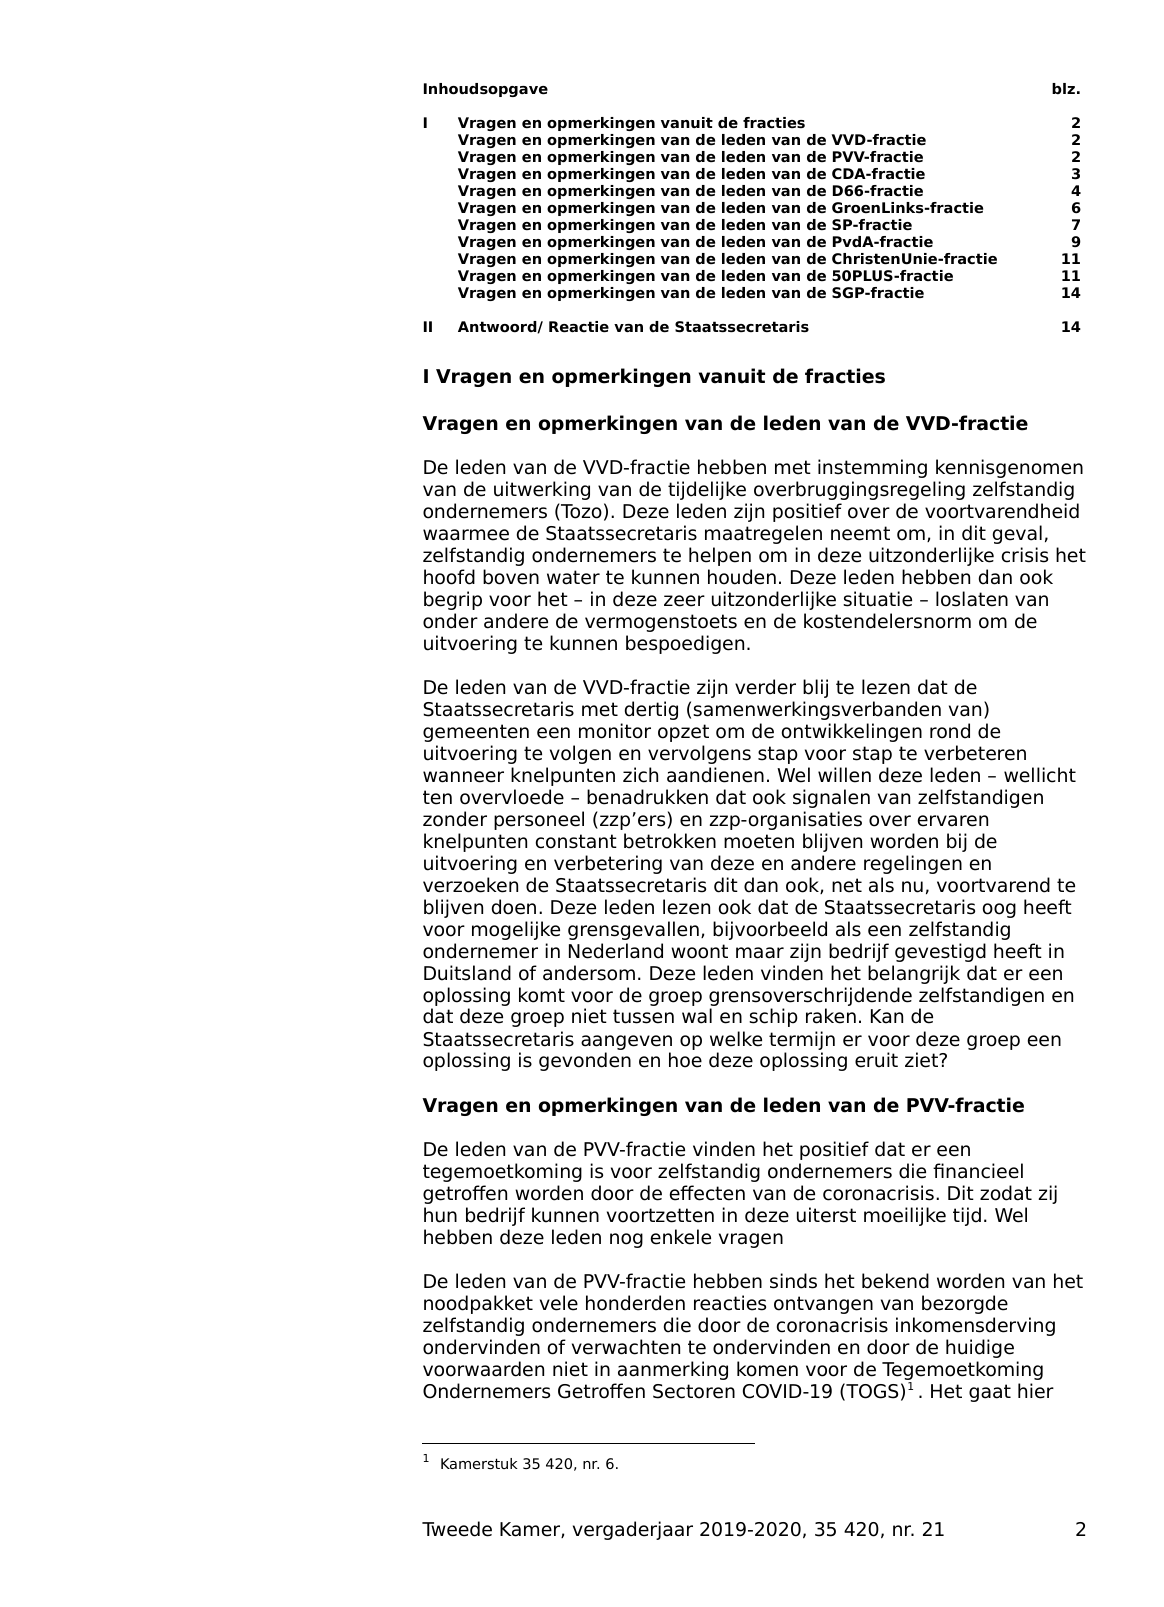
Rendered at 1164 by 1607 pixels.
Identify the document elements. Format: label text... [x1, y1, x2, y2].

table_cell 14 [1028, 285, 1087, 302]
text De leden van de VVD-fractie zijn verder blij te lezen dat de Staatssecretaris met dertig (samenwerkingsverbanden van) gemeenten een monitor opzet om de ontwikkelingen rond de uitvoering te volgen en vervolgens stap voor stap te verbeteren wanneer knelpunten zich aandienen. Wel willen deze leden – wellicht ten overvloede – benadrukken dat ook signalen van zelfstandigen zonder personeel (zzp’ers) en zzp-organisaties over ervaren knelpunten constant betrokken moeten blijven worden bij de uitvoering en verbetering van deze en andere regelingen en verzoeken de Staatssecretaris dit dan ook, net als nu, voortvarend te blijven doen. Deze leden lezen ook dat de Staatssecretaris oog heeft voor mogelijke grensgevallen, bijvoorbeeld als een zelfstandig ondernemer in Nederland woont maar zijn bedrijf gevestigd heeft in Duitsland of andersom. Deze leden vinden het belangrijk dat er een oplossing komt voor de groep grensoverschrijdende zelfstandigen en dat deze groep niet tussen wal en schip raken. Kan de Staatssecretaris aangeven op welke termijn er voor deze groep een oplossing is gevonden en hoe deze oplossing eruit ziet? [422, 677, 1087, 1072]
table_cell [422, 183, 452, 200]
table_cell I [422, 115, 452, 132]
table_cell 9 [1028, 234, 1087, 251]
subtitle I Vragen en opmerkingen vanuit de fracties [422, 366, 1087, 388]
table_cell 2 [1028, 115, 1087, 132]
table_cell Vragen en opmerkingen van de leden van de VVD-fractie [452, 132, 1028, 149]
table_cell [452, 98, 1028, 115]
table_cell [422, 200, 452, 217]
table_cell [422, 166, 452, 183]
table_cell Vragen en opmerkingen vanuit de fracties [452, 115, 1028, 132]
table_cell Antwoord/ Reactie van de Staatssecretaris [452, 319, 1028, 336]
table_cell Vragen en opmerkingen van de leden van de ChristenUnie-fractie [452, 251, 1028, 268]
table_cell 11 [1028, 251, 1087, 268]
subtitle Vragen en opmerkingen van de leden van de PVV-fractie [422, 1094, 1087, 1117]
table_cell [1028, 302, 1087, 319]
text Kamerstuk 35 420, nr. 6. [422, 1452, 1087, 1474]
table_cell 3 [1028, 166, 1087, 183]
table_cell Vragen en opmerkingen van de leden van de SGP-fractie [452, 285, 1028, 302]
table_cell 4 [1028, 183, 1087, 200]
table_cell Vragen en opmerkingen van de leden van de CDA-fractie [452, 166, 1028, 183]
table_cell [422, 251, 452, 268]
table_cell 2 [1028, 149, 1087, 166]
table_cell [1028, 98, 1087, 115]
table_cell Vragen en opmerkingen van de leden van de PVV-fractie [452, 149, 1028, 166]
table_cell [422, 132, 452, 149]
table_cell [422, 268, 452, 285]
subtitle Vragen en opmerkingen van de leden van de VVD-fractie [422, 413, 1087, 434]
text De leden van de PVV-fractie vinden het positief dat er een tegemoetkoming is voor zelfstandig ondernemers die financieel getroffen worden door de effecten van de coronacrisis. Dit zodat zij hun bedrijf kunnen voortzetten in deze uiterst moeilijke tijd. Wel hebben deze leden nog enkele vragen [422, 1139, 1087, 1249]
table_cell [422, 217, 452, 234]
table_cell [452, 302, 1028, 319]
table_cell Vragen en opmerkingen van de leden van de D66-fractie [452, 183, 1028, 200]
table_cell 11 [1028, 268, 1087, 285]
table_cell Vragen en opmerkingen van de leden van de PvdA-fractie [452, 234, 1028, 251]
text De leden van de VVD-fractie hebben met instemming kennisgenomen van de uitwerking van de tijdelijke overbruggingsregeling zelfstandig ondernemers (Tozo). Deze leden zijn positief over de voortvarendheid waarmee de Staatssecretaris maatregelen neemt om, in dit geval, zelfstandig ondernemers te helpen om in deze uitzonderlijke crisis het hoofd boven water te kunnen houden. Deze leden hebben dan ook begrip voor het – in deze zeer uitzonderlijke situatie – loslaten van onder andere de vermogenstoets en de kostendelersnorm om de uitvoering te kunnen bespoedigen. [422, 457, 1087, 654]
table_cell 14 [1028, 319, 1087, 336]
table_cell II [422, 319, 452, 336]
table_cell Vragen en opmerkingen van de leden van de SP-fractie [452, 217, 1028, 234]
table_cell [422, 302, 452, 319]
table_cell 7 [1028, 217, 1087, 234]
table_cell [422, 149, 452, 166]
table_header Inhoudsopgave [422, 81, 1028, 98]
table_cell 2 [1028, 132, 1087, 149]
text De leden van de PVV-fractie hebben sinds het bekend worden van het noodpakket vele honderden reacties ontvangen van bezorgde zelfstandig ondernemers die door de coronacrisis inkomensderving ondervinden of verwachten te ondervinden en door de huidige voorwaarden niet in aanmerking komen voor de Tegemoetkoming Ondernemers Getroffen Sectoren COVID-19 (TOGS). Het gaat hier [422, 1271, 1087, 1403]
table_cell 6 [1028, 200, 1087, 217]
table_cell [422, 98, 452, 115]
table_cell Vragen en opmerkingen van de leden van de 50PLUS-fractie [452, 268, 1028, 285]
table_cell Vragen en opmerkingen van de leden van de GroenLinks-fractie [452, 200, 1028, 217]
table_header blz. [1028, 81, 1087, 98]
table_cell [422, 285, 452, 302]
table_cell [422, 234, 452, 251]
